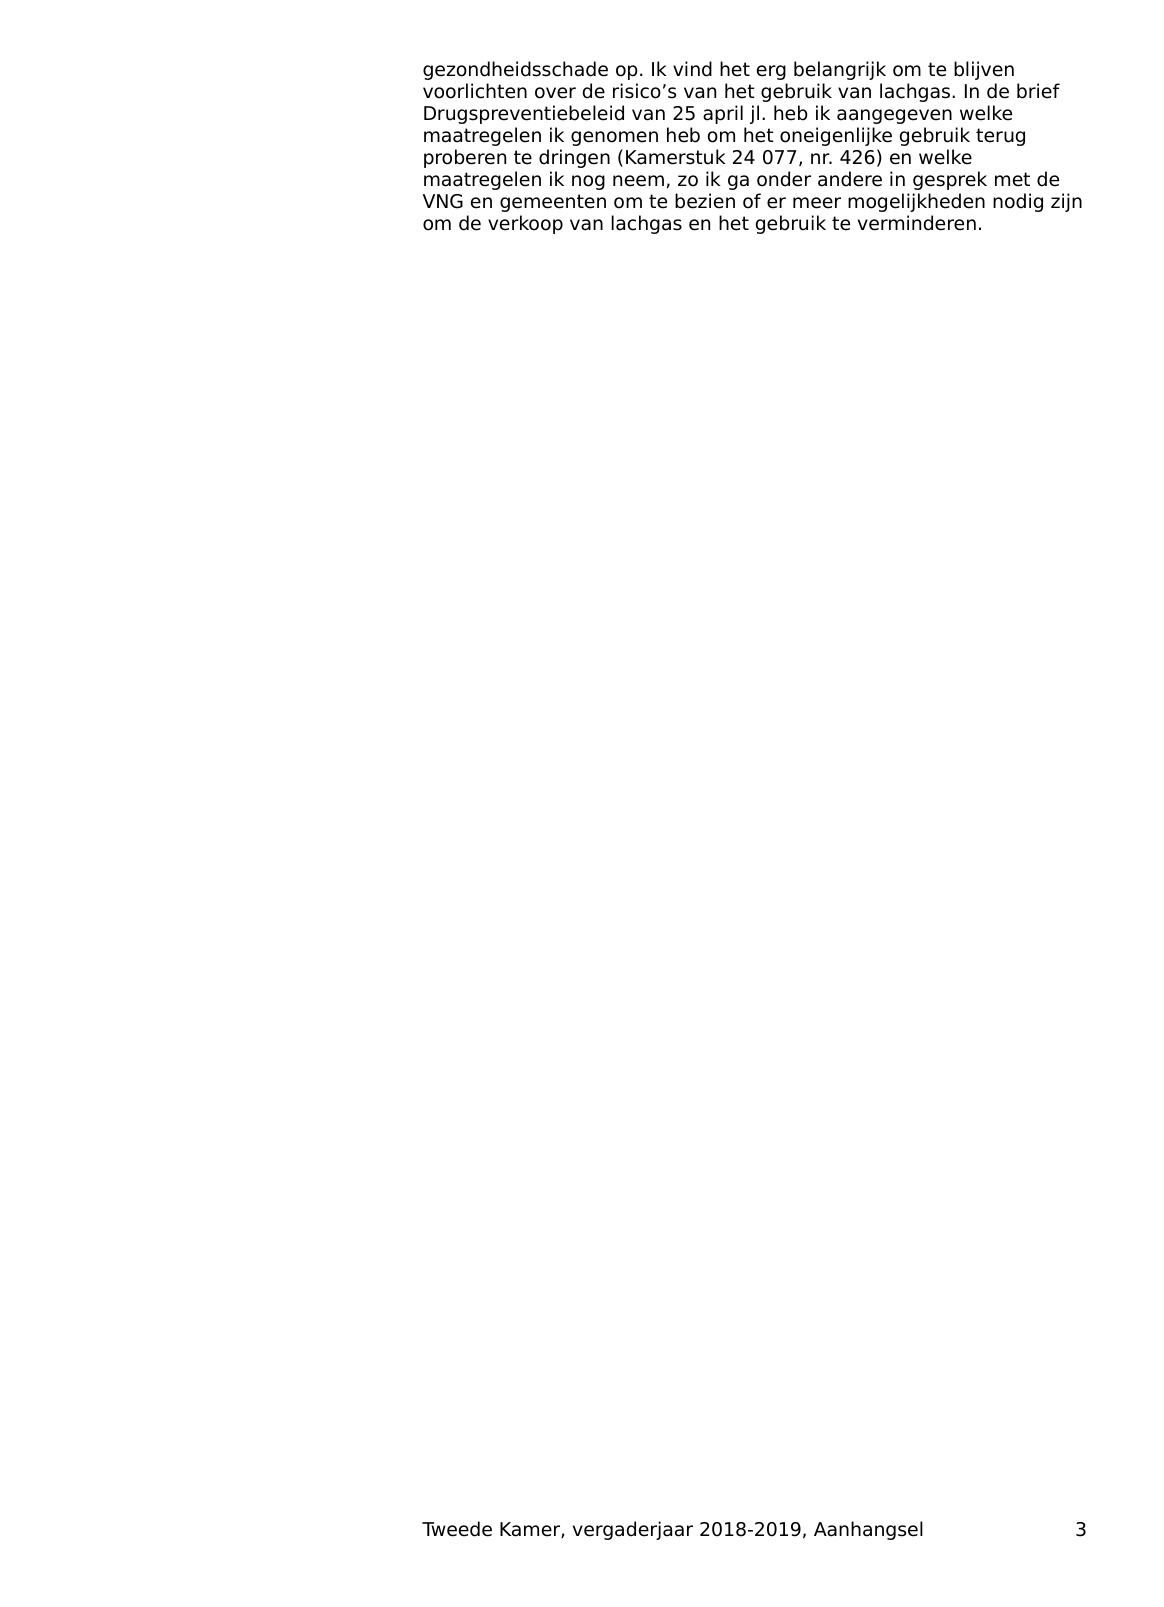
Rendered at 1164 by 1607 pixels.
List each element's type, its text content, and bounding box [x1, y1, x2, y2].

text gezondheidsschade op. Ik vind het erg belangrijk om te blijven voorlichten over de risico’s van het gebruik van lachgas. In de brief Drugspreventiebeleid van 25 april jl. heb ik aangegeven welke maatregelen ik genomen heb om het oneigenlijke gebruik terug proberen te dringen (Kamerstuk 24 077, nr. 426) en welke maatregelen ik nog neem, zo ik ga onder andere in gesprek met de VNG en gemeenten om te bezien of er meer mogelijkheden nodig zijn om de verkoop van lachgas en het gebruik te verminderen. [422, 59, 1087, 235]
